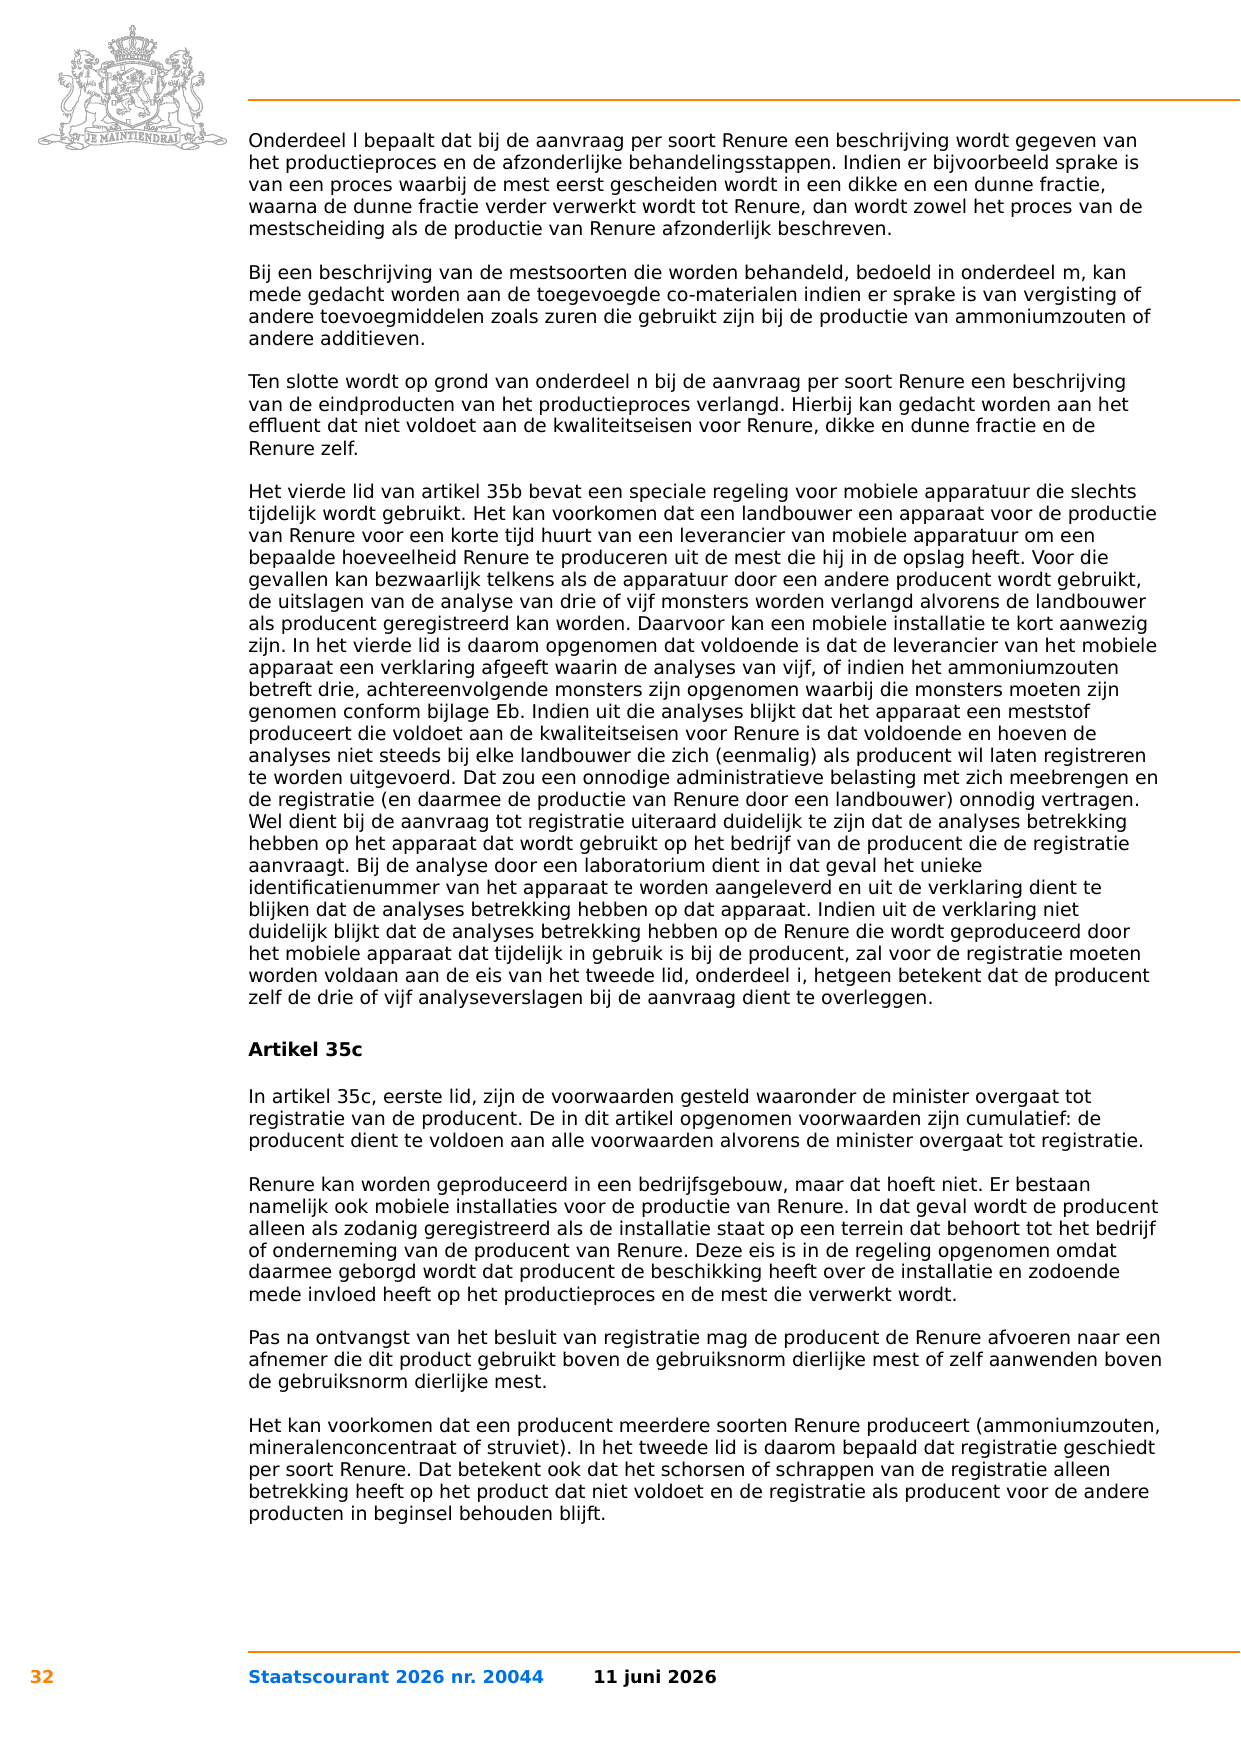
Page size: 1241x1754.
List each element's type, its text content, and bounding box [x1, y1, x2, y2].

text Pas na ontvangst van het besluit van registratie mag de producent de Renure afvoeren naar een afnemer die dit product gebruikt boven de gebruiksnorm dierlijke mest of zelf aanwenden boven de gebruiksnorm dierlijke mest. [248, 1327, 1163, 1393]
picture [38, 25, 227, 150]
text Bij een beschrijving van de mestsoorten die worden behandeld, bedoeld in onderdeel m, kan mede gedacht worden aan de toegevoegde co-materialen indien er sprake is van vergisting of andere toevoegmiddelen zoals zuren die gebruikt zijn bij de productie van ammoniumzouten of andere additieven. [248, 262, 1163, 349]
text Het kan voorkomen dat een producent meerdere soorten Renure produceert (ammoniumzouten, mineralenconcentraat of struviet). In het tweede lid is daarom bepaald dat registratie geschiedt per soort Renure. Dat betekent ook dat het schorsen of schrappen van de registratie alleen betrekking heeft op het product dat niet voldoet en de registratie als producent voor de andere producten in beginsel behouden blijft. [248, 1415, 1163, 1525]
text Het vierde lid van artikel 35b bevat een speciale regeling voor mobiele apparatuur die slechts tijdelijk wordt gebruikt. Het kan voorkomen dat een landbouwer een apparaat voor de productie van Renure voor een korte tijd huurt van een leverancier van mobiele apparatuur om een bepaalde hoeveelheid Renure te produceren uit de mest die hij in de opslag heeft. Voor die gevallen kan bezwaarlijk telkens als de apparatuur door een andere producent wordt gebruikt, de uitslagen van de analyse van drie of vijf monsters worden verlangd alvorens de landbouwer als producent geregistreerd kan worden. Daarvoor kan een mobiele installatie te kort aanwezig zijn. In het vierde lid is daarom opgenomen dat voldoende is dat de leverancier van het mobiele apparaat een verklaring afgeeft waarin de analyses van vijf, of indien het ammoniumzouten betreft drie, achtereenvolgende monsters zijn opgenomen waarbij die monsters moeten zijn genomen conform bijlage Eb. Indien uit die analyses blijkt dat het apparaat een meststof produceert die voldoet aan de kwaliteitseisen voor Renure is dat voldoende en hoeven de analyses niet steeds bij elke landbouwer die zich (eenmalig) als producent wil laten registreren te worden uitgevoerd. Dat zou een onnodige administratieve belasting met zich meebrengen en de registratie (en daarmee de productie van Renure door een landbouwer) onnodig vertragen. Wel dient bij de aanvraag tot registratie uiteraard duidelijk te zijn dat de analyses betrekking hebben op het apparaat dat wordt gebruikt op het bedrijf van de producent die de registratie aanvraagt. Bij de analyse door een laboratorium dient in dat geval het unieke identificatienummer van het apparaat te worden aangeleverd en uit de verklaring dient te blijken dat de analyses betrekking hebben op dat apparaat. Indien uit de verklaring niet duidelijk blijkt dat de analyses betrekking hebben op de Renure die wordt geproduceerd door het mobiele apparaat dat tijdelijk in gebruik is bij de producent, zal voor de registratie moeten worden voldaan aan de eis van het tweede lid, onderdeel i, hetgeen betekent dat de producent zelf de drie of vijf analyseverslagen bij de aanvraag dient te overleggen. [248, 481, 1163, 1009]
text Renure kan worden geproduceerd in een bedrijfsgebouw, maar dat hoeft niet. Er bestaan namelijk ook mobiele installaties voor de productie van Renure. In dat geval wordt de producent alleen als zodanig geregistreerd als de installatie staat op een terrein dat behoort tot het bedrijf of onderneming van de producent van Renure. Deze eis is in de regeling opgenomen omdat daarmee geborgd wordt dat producent de beschikking heeft over de installatie en zodoende mede invloed heeft op het productieproces en de mest die verwerkt wordt. [248, 1173, 1163, 1305]
text Ten slotte wordt op grond van onderdeel n bij de aanvraag per soort Renure een beschrijving van de eindproducten van het productieproces verlangd. Hierbij kan gedacht worden aan het effluent dat niet voldoet aan de kwaliteitseisen voor Renure, dikke en dunne fractie en de Renure zelf. [248, 371, 1163, 459]
text In artikel 35c, eerste lid, zijn de voorwaarden gesteld waaronder de minister overgaat tot registratie van de producent. De in dit artikel opgenomen voorwaarden zijn cumulatief: de producent dient te voldoen aan alle voorwaarden alvorens de minister overgaat tot registratie. [248, 1086, 1163, 1152]
text Onderdeel l bepaalt dat bij de aanvraag per soort Renure een beschrijving wordt gegeven van het productieproces en de afzonderlijke behandelingsstappen. Indien er bijvoorbeeld sprake is van een proces waarbij de mest eerst gescheiden wordt in een dikke en een dunne fractie, waarna de dunne fractie verder verwerkt wordt tot Renure, dan wordt zowel het proces van de mestscheiding als de productie van Renure afzonderlijk beschreven. [248, 130, 1163, 240]
subtitle Artikel 35c [248, 1039, 1163, 1061]
